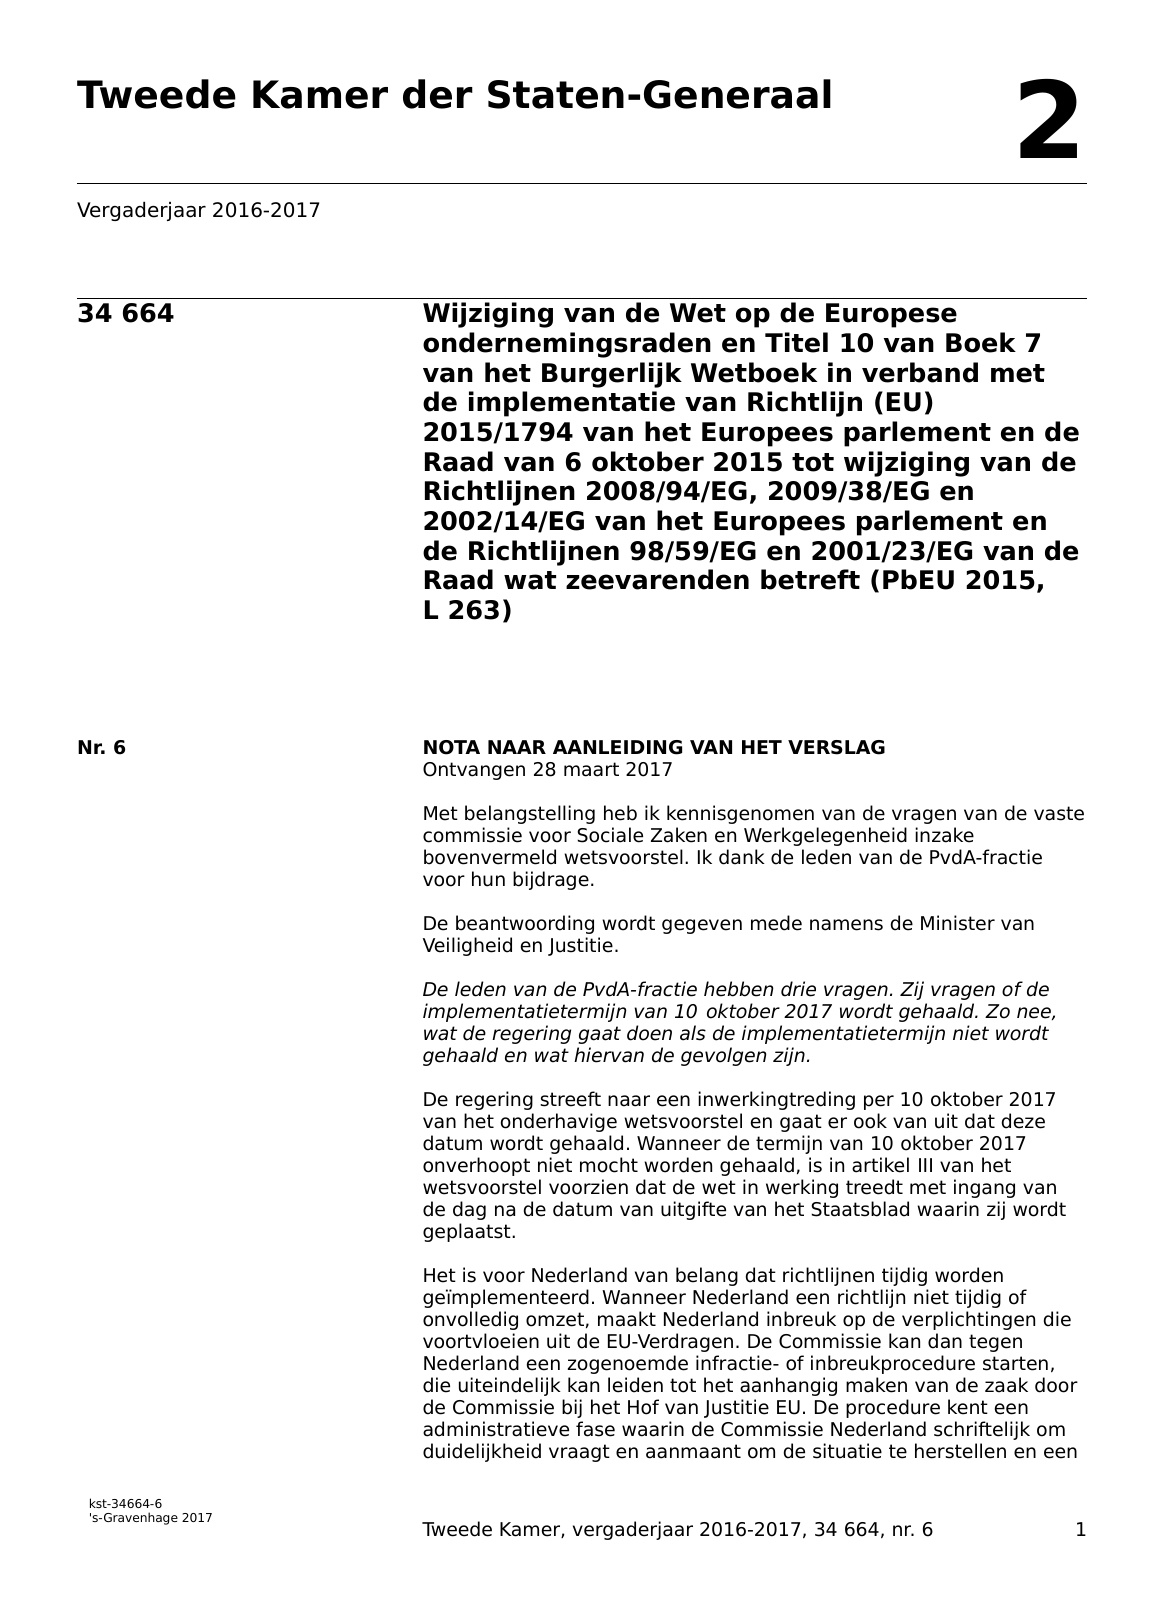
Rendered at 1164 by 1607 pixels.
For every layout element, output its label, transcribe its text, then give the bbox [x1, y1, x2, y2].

text Het is voor Nederland van belang dat richtlijnen tijdig worden geïmplementeerd. Wanneer Nederland een richtlijn niet tijdig of onvolledig omzet, maakt Nederland inbreuk op de verplichtingen die voortvloeien uit de EU-Verdragen. De Commissie kan dan tegen Nederland een zogenoemde infractie- of inbreukprocedure starten, die uiteindelijk kan leiden tot het aanhangig maken van de zaak door de Commissie bij het Hof van Justitie EU. De procedure kent een administratieve fase waarin de Commissie Nederland schriftelijk om duidelijkheid vraagt en aanmaant om de situatie te herstellen en een [422, 1265, 1087, 1463]
table_header Tweede Kamer der Staten-Generaal [77, 59, 886, 183]
text De beantwoording wordt gegeven mede namens de Minister van Veiligheid en Justitie. [422, 913, 1087, 957]
text De regering streeft naar een inwerkingtreding per 10 oktober 2017 van het onderhavige wetsvoorstel en gaat er ook van uit dat deze datum wordt gehaald. Wanneer de termijn van 10 oktober 2017 onverhoopt niet mocht worden gehaald, is in artikel III van het wetsvoorstel voorzien dat de wet in werking treedt met ingang van de dag na de datum van uitgifte van het Staatsblad waarin zij wordt geplaatst. [422, 1089, 1087, 1243]
text kst-34664-6 [88, 1497, 323, 1511]
subtitle Nr. 6 NOTA NAAR AANLEIDING VAN HET VERSLAG [77, 737, 1087, 758]
text Met belangstelling heb ik kennisgenomen van de vragen van de vaste commissie voor Sociale Zaken en Werkgelegenheid inzake bovenvermeld wetsvoorstel. Ik dank de leden van de PvdA-fractie voor hun bijdrage. [422, 803, 1087, 891]
table_header 2 [886, 59, 1087, 183]
subtitle 34 664 Wijziging van de Wet op de Europese ondernemingsraden en Titel 10 van Boek 7 van het Burgerlijk Wetboek in verband met de implementatie van Richtlijn (EU) 2015/1794 van het Europees parlement en de Raad van 6 oktober 2015 tot wijziging van de Richtlijnen 2008/94/EG, 2009/38/EG en 2002/14/EG van het Europees parlement en de Richtlijnen 98/59/EG en 2001/23/EG van de Raad wat zeevarenden betreft (PbEU 2015, L 263) [77, 299, 1087, 626]
text Ontvangen 28 maart 2017 [422, 758, 1087, 781]
text De leden van de PvdA-fractie hebben drie vragen. Zij vragen of de implementatietermijn van 10 oktober 2017 wordt gehaald. Zo nee, wat de regering gaat doen als de implementatietermijn niet wordt gehaald en wat hiervan de gevolgen zijn. [422, 979, 1087, 1067]
table_cell Vergaderjaar 2016-2017 [77, 184, 1087, 298]
text 's-Gravenhage 2017 [88, 1511, 323, 1525]
